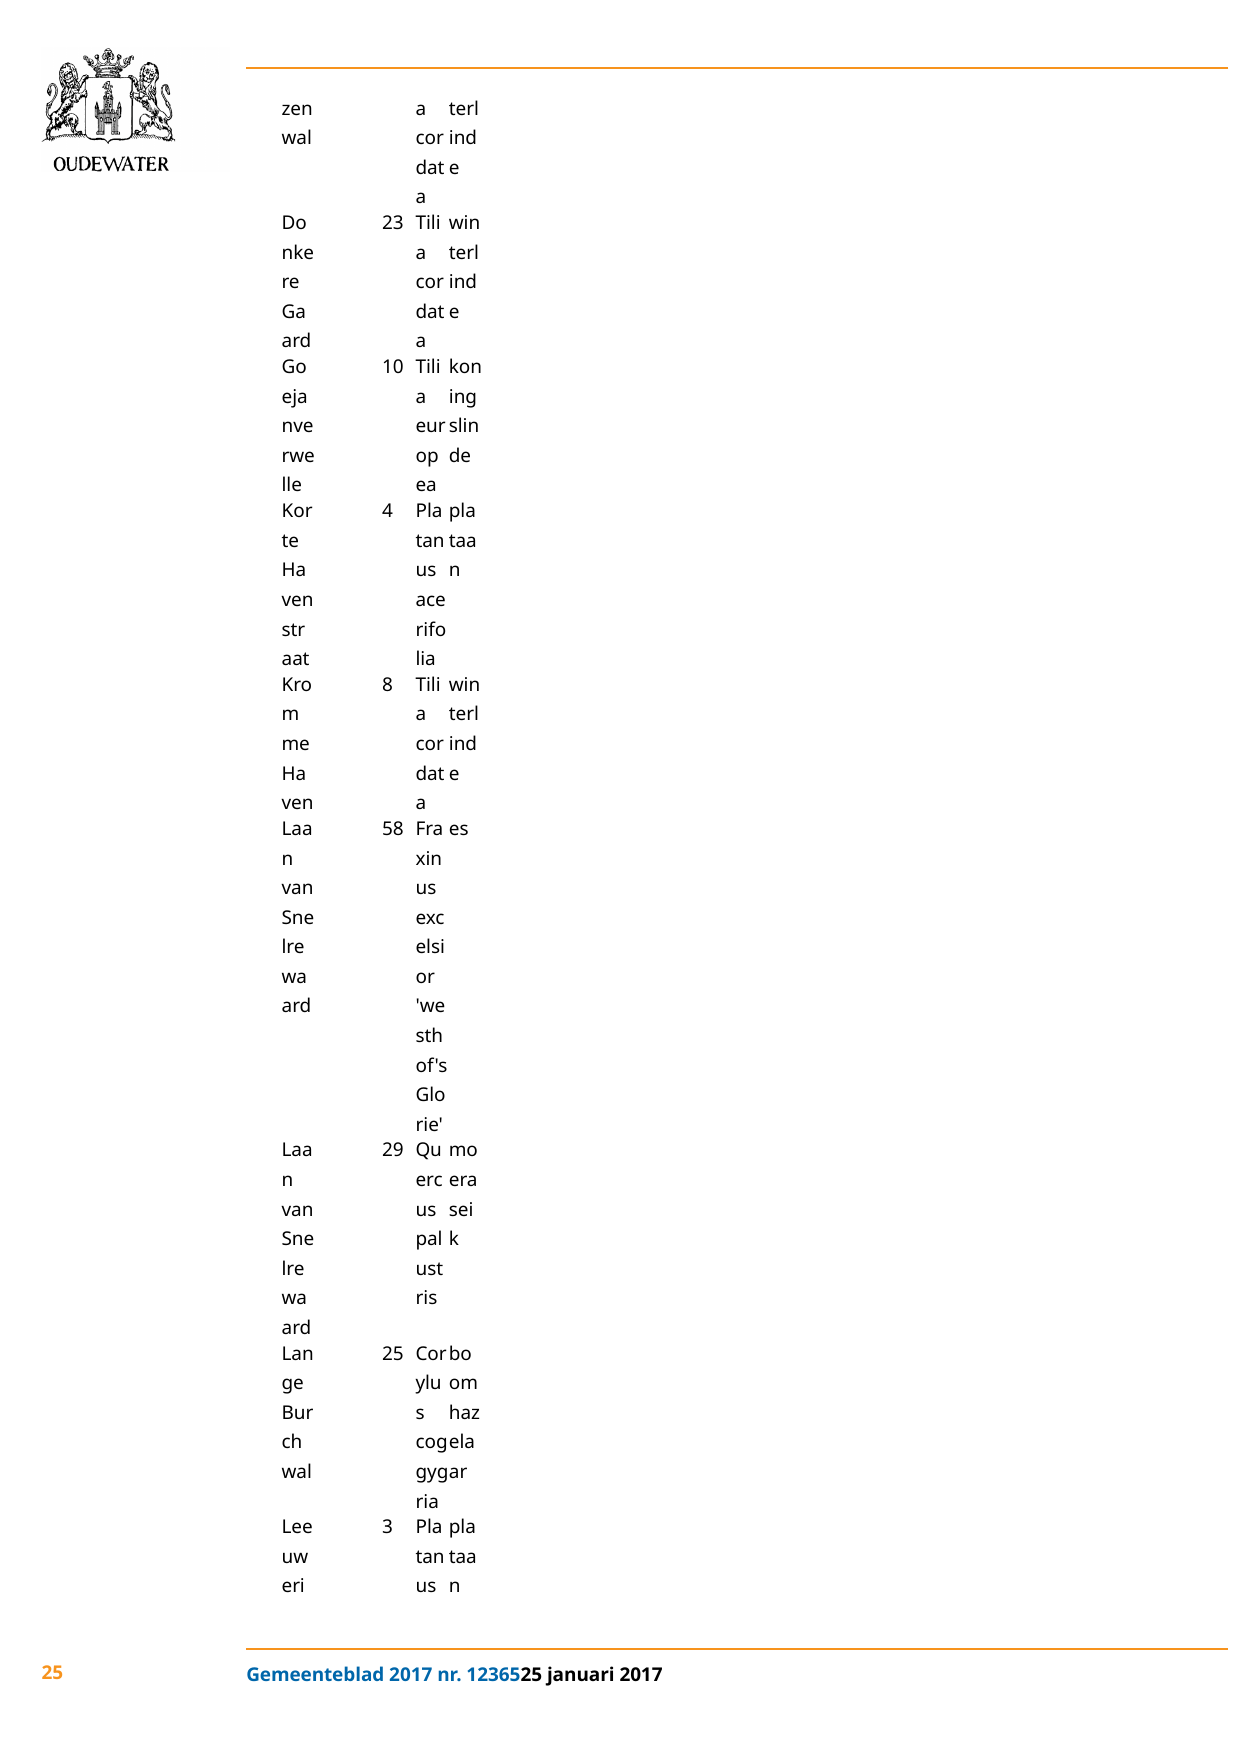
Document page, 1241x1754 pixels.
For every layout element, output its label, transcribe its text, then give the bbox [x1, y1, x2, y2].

table_cell 10 [382, 353, 415, 497]
table_cell Kromme Haven [281, 671, 315, 815]
table_cell [315, 498, 348, 671]
table_cell [315, 671, 348, 815]
table_cell [315, 353, 348, 497]
table_cell Leeuweri [281, 1514, 315, 1598]
table_cell [482, 1137, 516, 1340]
table_cell Platanus [415, 1514, 449, 1598]
picture [41, 47, 231, 172]
table_cell moeraseik [449, 1137, 482, 1340]
table_cell Quercus palustris [415, 1137, 449, 1340]
table_cell a cordata [415, 95, 449, 209]
table_cell [516, 671, 549, 815]
table_cell [516, 1137, 549, 1340]
table_cell [248, 353, 281, 497]
table_cell Corylus coggygria [415, 1340, 449, 1513]
table_cell [516, 498, 549, 671]
table_cell Tilia europea [415, 353, 449, 497]
table_cell [348, 671, 382, 815]
table_cell Korte Havenstraat [281, 498, 315, 671]
table_cell terlinde [449, 95, 482, 209]
table_cell [248, 1340, 281, 1513]
table_cell [315, 95, 348, 209]
table_cell [482, 95, 516, 209]
table_cell Goejanverwelle [281, 353, 315, 497]
table_cell [348, 1340, 382, 1513]
table_cell [248, 1137, 281, 1340]
table_cell [516, 95, 549, 209]
table_cell es [449, 815, 482, 1137]
table_cell koningslinde [449, 353, 482, 497]
table_cell [348, 1137, 382, 1340]
table_cell Lange Burchwal [281, 1340, 315, 1513]
table_cell Fraxinus excelsior 'westhof's Glorie' [415, 815, 449, 1137]
table_cell [315, 815, 348, 1137]
table_cell Donkere Gaard [281, 209, 315, 353]
table_cell [315, 1514, 348, 1598]
table_cell [315, 1340, 348, 1513]
table_cell winterlinde [449, 209, 482, 353]
table_cell [248, 671, 281, 815]
table_cell [348, 815, 382, 1137]
table_cell [348, 95, 382, 209]
table_cell [348, 353, 382, 497]
table_cell 29 [382, 1137, 415, 1340]
table_cell [348, 1514, 382, 1598]
table_cell [482, 1340, 516, 1513]
table_cell [248, 498, 281, 671]
table_cell 23 [382, 209, 415, 353]
table_cell [248, 95, 281, 209]
table_cell [248, 1514, 281, 1598]
table_cell [315, 1137, 348, 1340]
table_cell [348, 209, 382, 353]
table_cell 58 [382, 815, 415, 1137]
table_cell [482, 209, 516, 353]
table_cell [248, 815, 281, 1137]
table_cell plataan [449, 498, 482, 671]
table_cell [516, 209, 549, 353]
table_cell [516, 1514, 549, 1598]
table_cell [382, 95, 415, 209]
table_cell [482, 498, 516, 671]
table_cell [516, 815, 549, 1137]
table_cell Tilia cordata [415, 671, 449, 815]
table_cell [482, 815, 516, 1137]
table_cell zenwal [281, 95, 315, 209]
table_cell [315, 209, 348, 353]
table_cell winterlinde [449, 671, 482, 815]
table_cell [516, 353, 549, 497]
table_cell [482, 1514, 516, 1598]
table_cell [348, 498, 382, 671]
table_cell 3 [382, 1514, 415, 1598]
table_cell 8 [382, 671, 415, 815]
table_cell 4 [382, 498, 415, 671]
table_cell 25 [382, 1340, 415, 1513]
table_cell boomhazelaar [449, 1340, 482, 1513]
table_cell Tilia cordata [415, 209, 449, 353]
table_cell [248, 209, 281, 353]
table_cell [482, 353, 516, 497]
table_cell [482, 671, 516, 815]
table_cell Laan van Snelrewaard [281, 815, 315, 1137]
table_cell Laan van Snelrewaard [281, 1137, 315, 1340]
table_cell Platanus acerifolia [415, 498, 449, 671]
table_cell plataan [449, 1514, 482, 1598]
